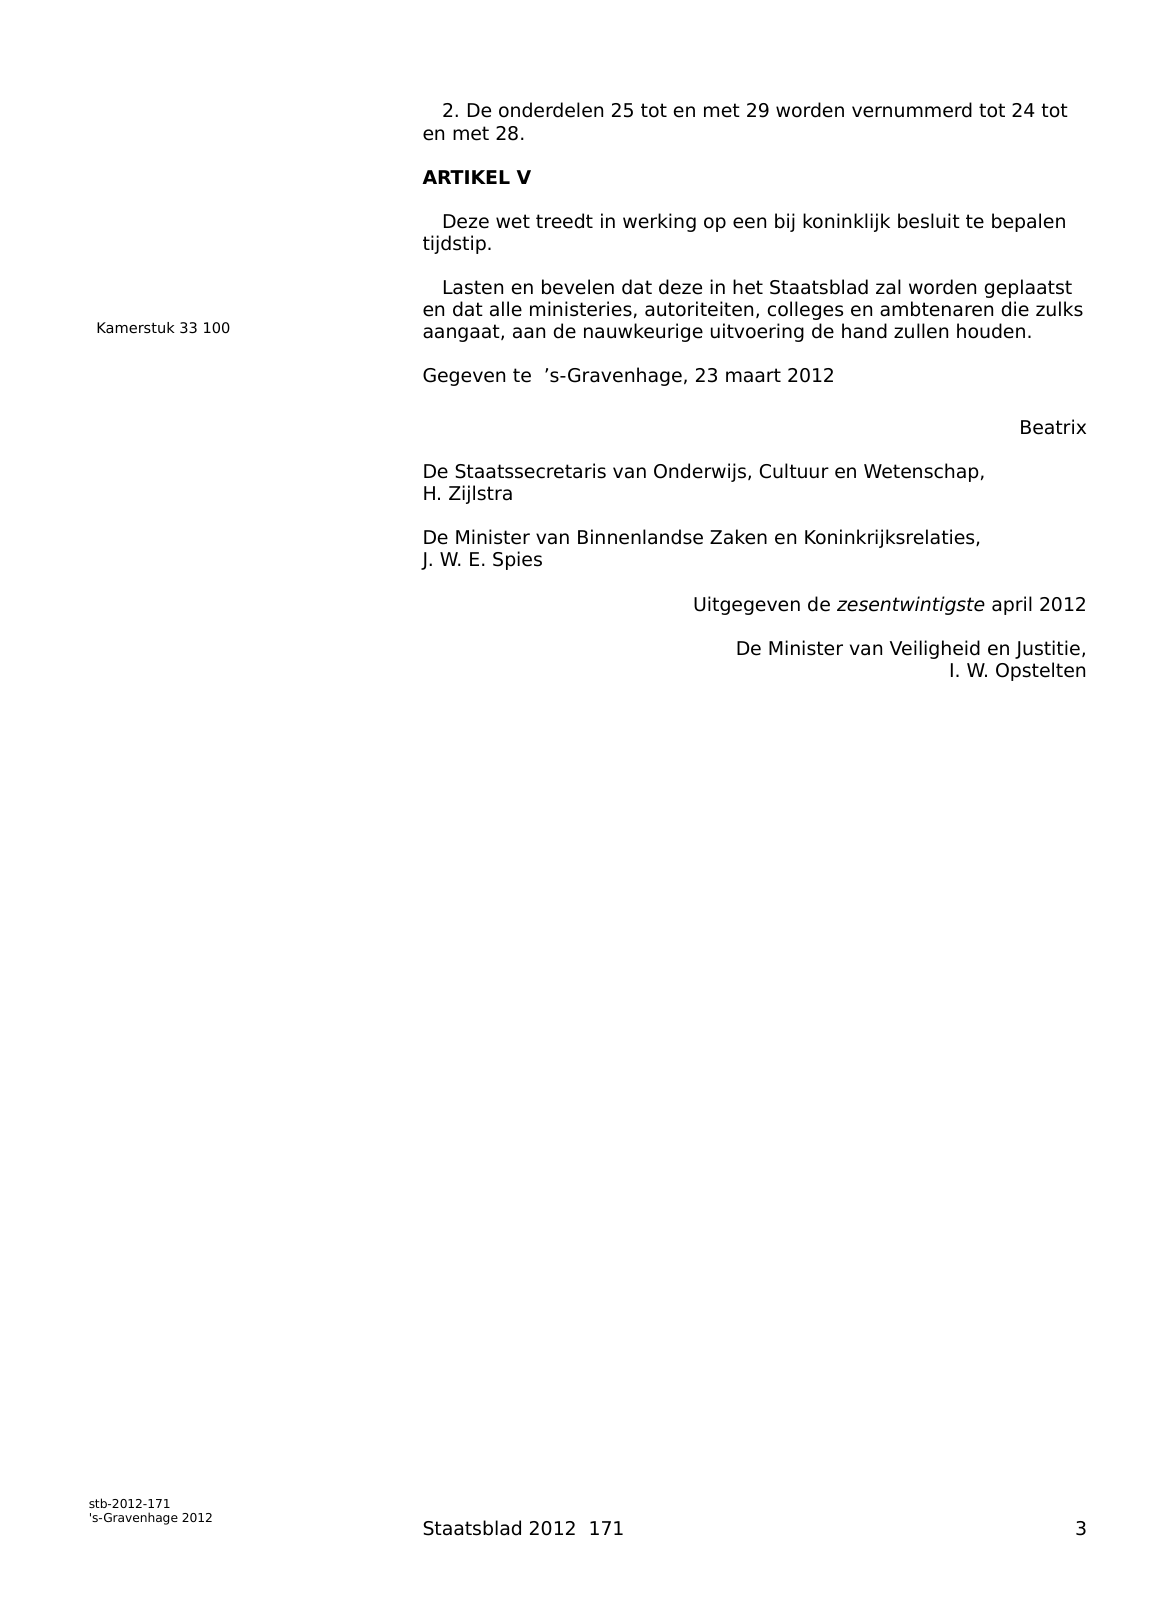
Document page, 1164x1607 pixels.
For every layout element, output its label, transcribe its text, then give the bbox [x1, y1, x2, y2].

text stb-2012-171 [88, 1497, 323, 1511]
text Uitgegeven de zesentwintigste april 2012 [422, 593, 1087, 615]
text 's-Gravenhage 2012 [88, 1511, 323, 1525]
text De Minister van Binnenlandse Zaken en Koninkrijksrelaties, J. W. E. Spies [422, 527, 1087, 571]
text 2. De onderdelen 25 tot en met 29 worden vernummerd tot 24 tot en met 28. [422, 100, 1087, 144]
text Kamerstuk 33 100 [77, 320, 396, 337]
text Deze wet treedt in werking op een bij koninklijk besluit te bepalen tijdstip. [422, 211, 1087, 255]
text De Staatssecretaris van Onderwijs, Cultuur en Wetenschap, H. Zijlstra [422, 461, 1087, 505]
subtitle ARTIKEL V [422, 167, 1087, 188]
text De Minister van Veiligheid en Justitie, I. W. Opstelten [422, 638, 1087, 682]
text Lasten en bevelen dat deze in het Staatsblad zal worden geplaatst en dat alle ministeries, autoriteiten, colleges en ambtenaren die zulks aangaat, aan de nauwkeurige uitvoering de hand zullen houden. [422, 277, 1087, 343]
text Beatrix [422, 417, 1087, 439]
text Gegeven te ’s-Gravenhage, 23 maart 2012 [422, 365, 1087, 387]
